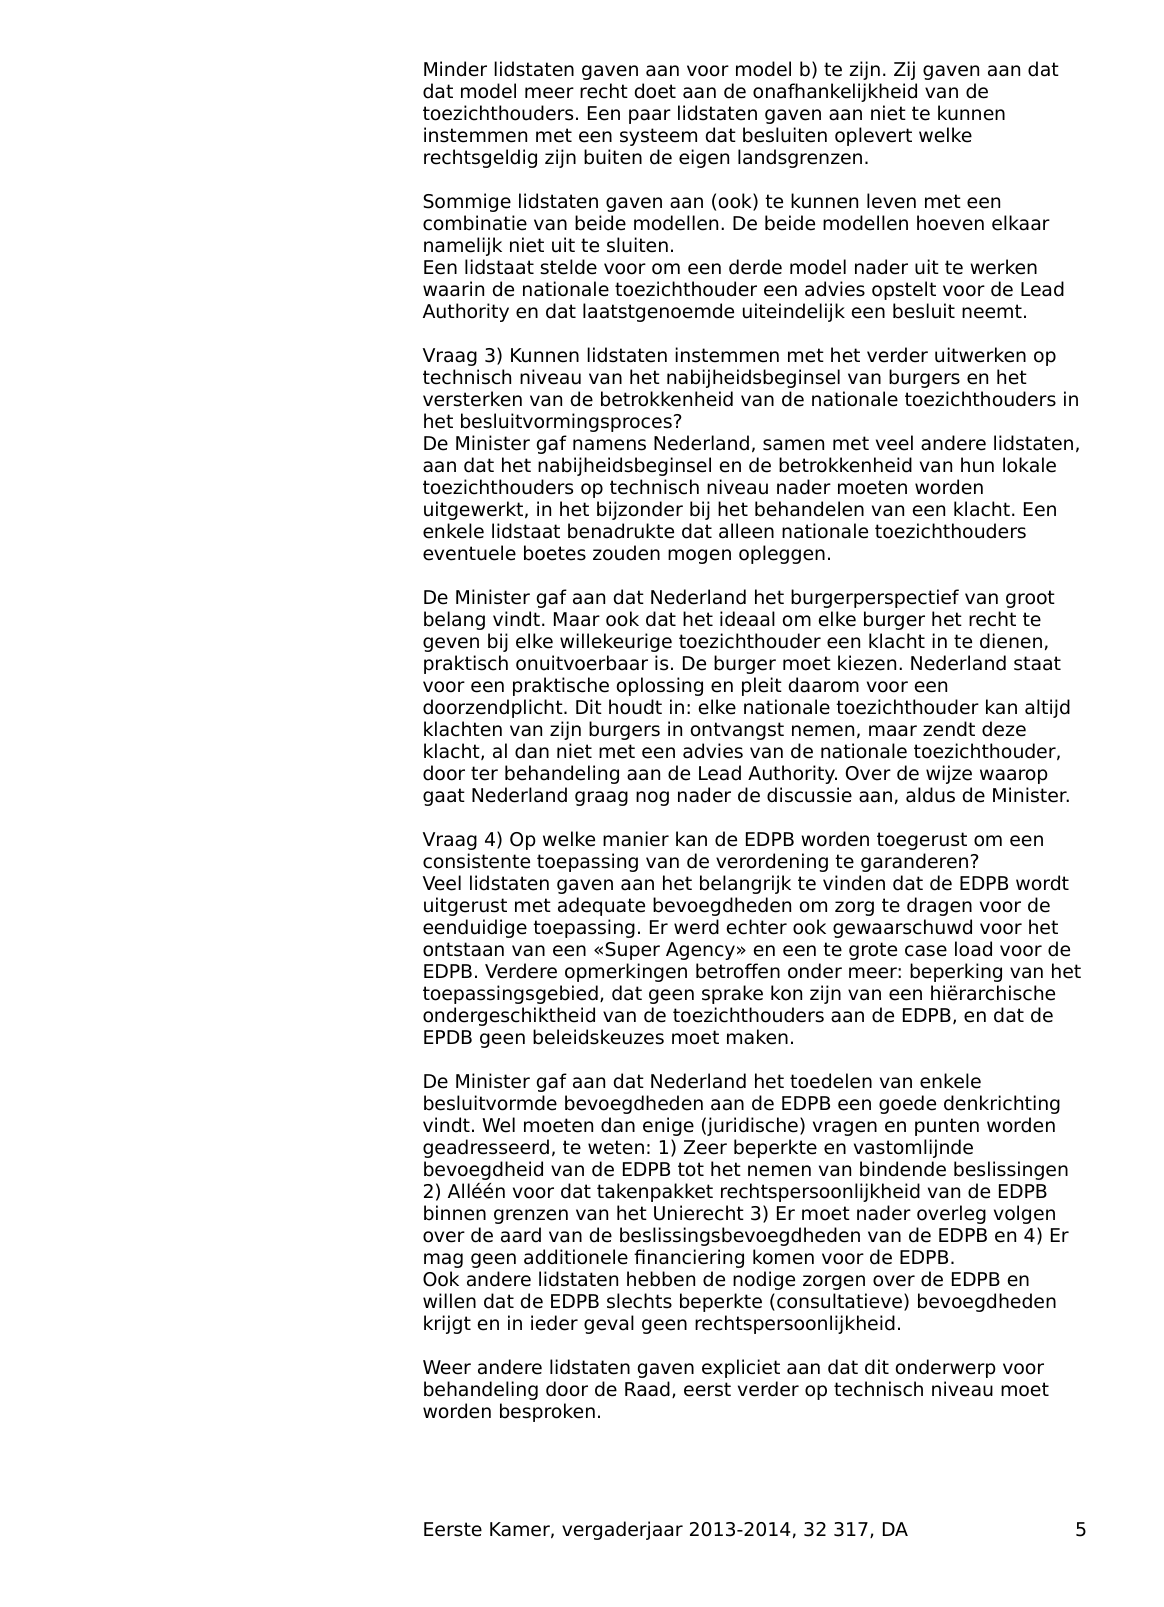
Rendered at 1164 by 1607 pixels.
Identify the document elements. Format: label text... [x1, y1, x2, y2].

text De Minister gaf namens Nederland, samen met veel andere lidstaten, aan dat het nabijheidsbeginsel en de betrokkenheid van hun lokale toezichthouders op technisch niveau nader moeten worden uitgewerkt, in het bijzonder bij het behandelen van een klacht. Een enkele lidstaat benadrukte dat alleen nationale toezichthouders eventuele boetes zouden mogen opleggen. [422, 433, 1087, 565]
text Weer andere lidstaten gaven expliciet aan dat dit onderwerp voor behandeling door de Raad, eerst verder op technisch niveau moet worden besproken. [422, 1357, 1087, 1423]
text Ook andere lidstaten hebben de nodige zorgen over de EDPB en willen dat de EDPB slechts beperkte (consultatieve) bevoegdheden krijgt en in ieder geval geen rechtspersoonlijkheid. [422, 1269, 1087, 1335]
text Sommige lidstaten gaven aan (ook) te kunnen leven met een combinatie van beide modellen. De beide modellen hoeven elkaar namelijk niet uit te sluiten. [422, 191, 1087, 257]
text Minder lidstaten gaven aan voor model b) te zijn. Zij gaven aan dat dat model meer recht doet aan de onafhankelijkheid van de toezichthouders. Een paar lidstaten gaven aan niet te kunnen instemmen met een systeem dat besluiten oplevert welke rechtsgeldig zijn buiten de eigen landsgrenzen. [422, 59, 1087, 169]
text De Minister gaf aan dat Nederland het burgerperspectief van groot belang vindt. Maar ook dat het ideaal om elke burger het recht te geven bij elke willekeurige toezichthouder een klacht in te dienen, praktisch onuitvoerbaar is. De burger moet kiezen. Nederland staat voor een praktische oplossing en pleit daarom voor een doorzendplicht. Dit houdt in: elke nationale toezichthouder kan altijd klachten van zijn burgers in ontvangst nemen, maar zendt deze klacht, al dan niet met een advies van de nationale toezichthouder, door ter behandeling aan de Lead Authority. Over de wijze waarop gaat Nederland graag nog nader de discussie aan, aldus de Minister. [422, 587, 1087, 807]
text Een lidstaat stelde voor om een derde model nader uit te werken waarin de nationale toezichthouder een advies opstelt voor de Lead Authority en dat laatstgenoemde uiteindelijk een besluit neemt. [422, 257, 1087, 323]
text De Minister gaf aan dat Nederland het toedelen van enkele besluitvormde bevoegdheden aan de EDPB een goede denkrichting vindt. Wel moeten dan enige (juridische) vragen en punten worden geadresseerd, te weten: 1) Zeer beperkte en vastomlijnde bevoegdheid van de EDPB tot het nemen van bindende beslissingen 2) Alléén voor dat takenpakket rechtspersoonlijkheid van de EDPB binnen grenzen van het Unierecht 3) Er moet nader overleg volgen over de aard van de beslissingsbevoegdheden van de EDPB en 4) Er mag geen additionele financiering komen voor de EDPB. [422, 1071, 1087, 1269]
text Vraag 4) Op welke manier kan de EDPB worden toegerust om een consistente toepassing van de verordening te garanderen? [422, 829, 1087, 873]
text Veel lidstaten gaven aan het belangrijk te vinden dat de EDPB wordt uitgerust met adequate bevoegdheden om zorg te dragen voor de eenduidige toepassing. Er werd echter ook gewaarschuwd voor het ontstaan van een «Super Agency» en een te grote case load voor de EDPB. Verdere opmerkingen betroffen onder meer: beperking van het toepassingsgebied, dat geen sprake kon zijn van een hiërarchische ondergeschiktheid van de toezichthouders aan de EDPB, en dat de EPDB geen beleidskeuzes moet maken. [422, 873, 1087, 1049]
text Vraag 3) Kunnen lidstaten instemmen met het verder uitwerken op technisch niveau van het nabijheidsbeginsel van burgers en het versterken van de betrokkenheid van de nationale toezichthouders in het besluitvormingsproces? [422, 345, 1087, 433]
